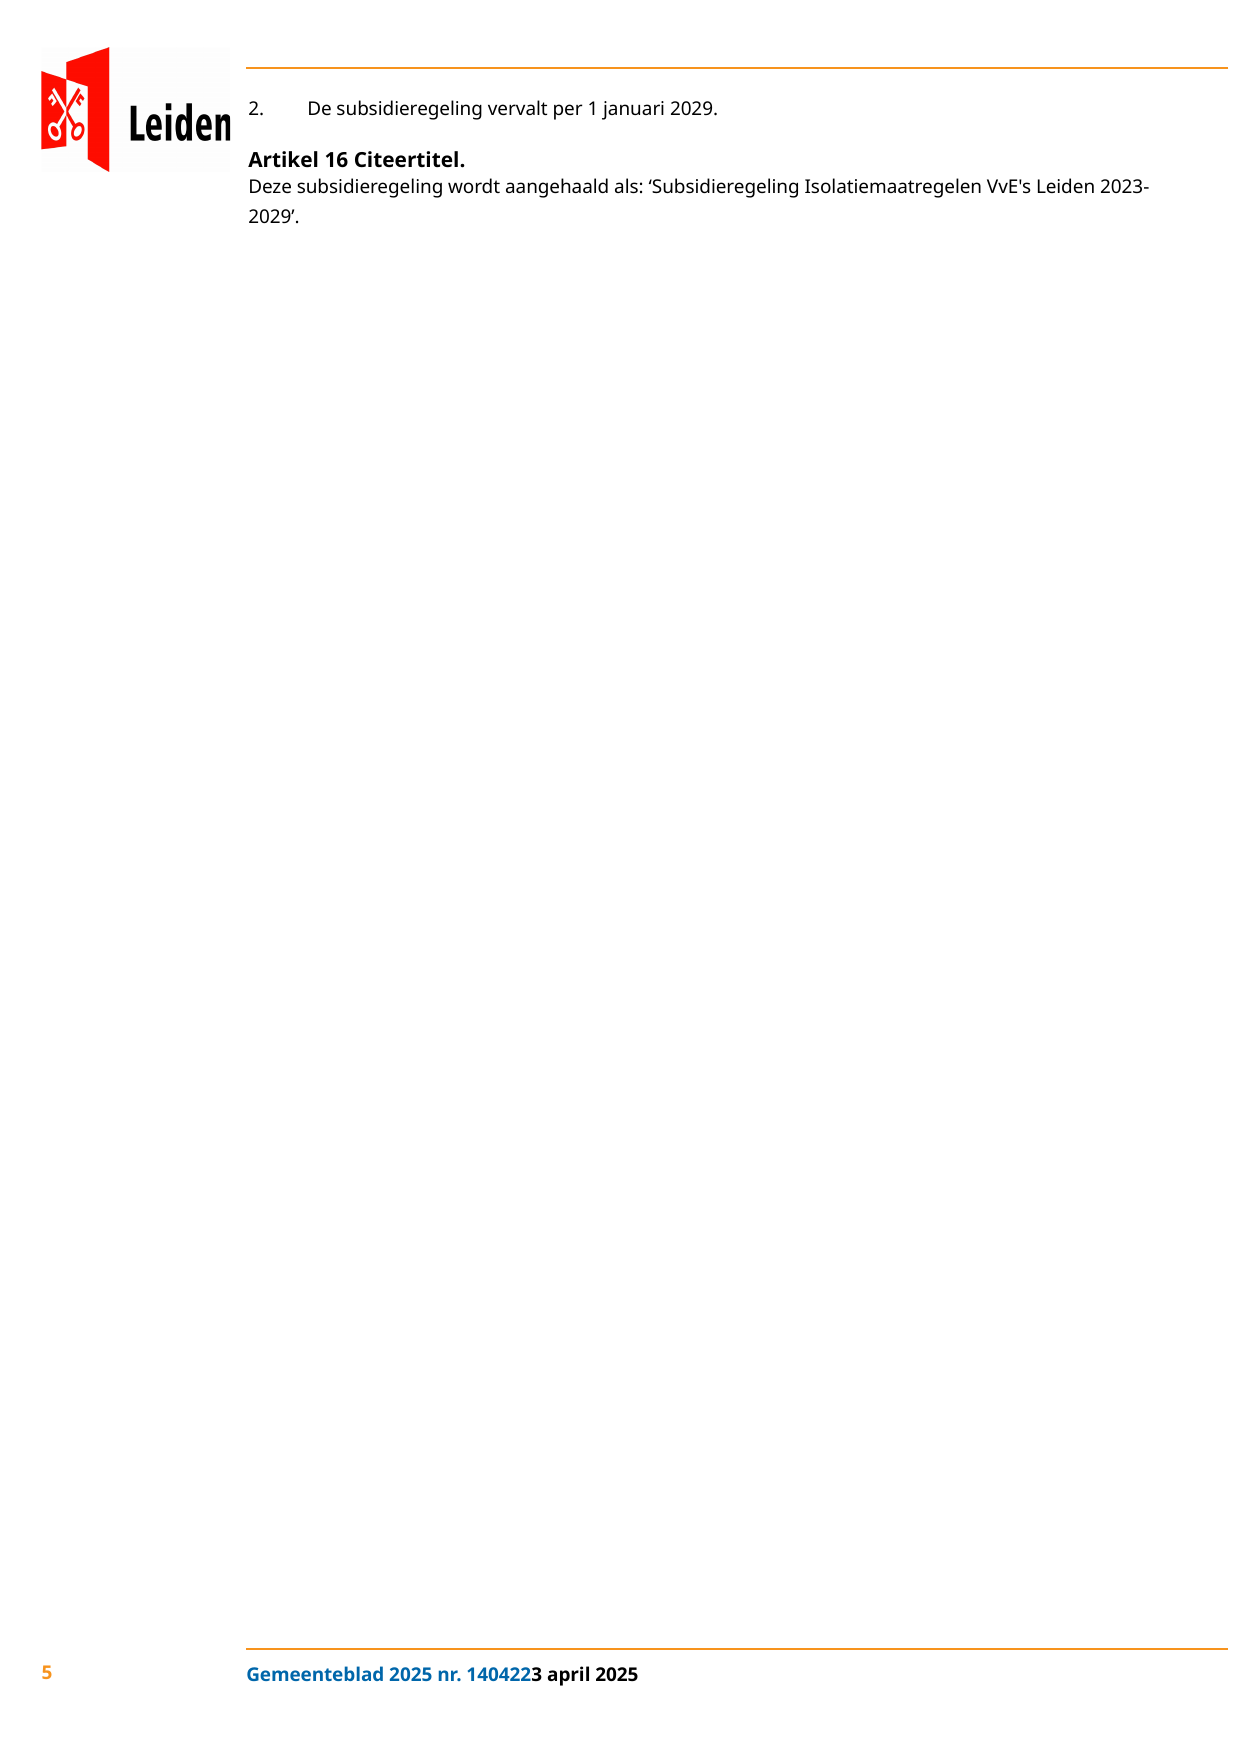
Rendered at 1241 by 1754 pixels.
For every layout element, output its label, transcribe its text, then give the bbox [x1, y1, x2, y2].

picture [41, 47, 231, 172]
list De subsidieregeling vervalt per 1 januari 2029. [248, 95, 1152, 121]
text Deze subsidieregeling wordt aangehaald als: ‘Subsidieregeling Isolatiemaatregelen VvE's Leiden 2023-2029’. [248, 174, 1152, 229]
text Artikel 16 Citeertitel. [248, 145, 1152, 174]
